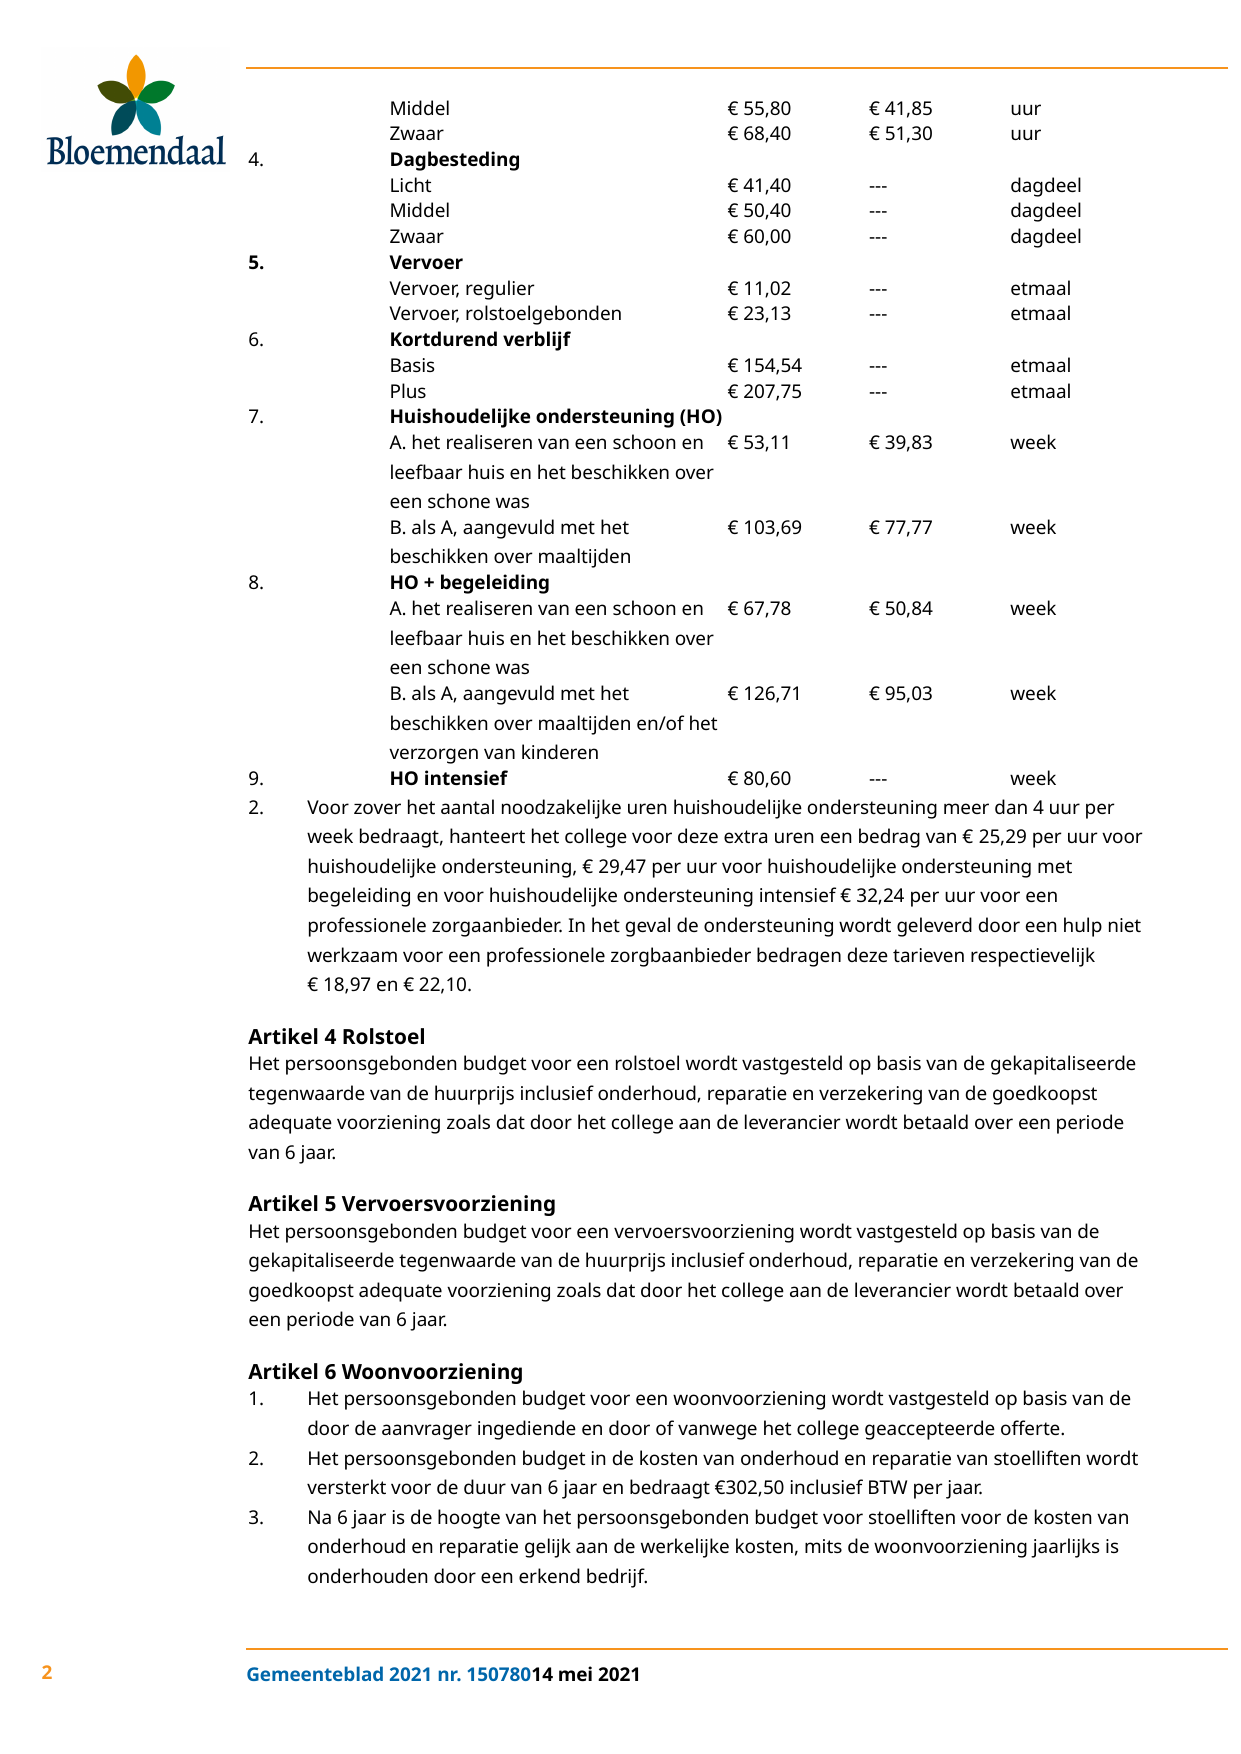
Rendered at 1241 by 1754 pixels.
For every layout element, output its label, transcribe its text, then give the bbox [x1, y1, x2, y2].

table_cell --- [869, 301, 1010, 326]
table_cell € 55,80 [728, 95, 869, 121]
table_cell week [1010, 595, 1152, 680]
table_cell € 50,84 [869, 595, 1010, 680]
table_cell B. als A, aangevuld met het beschikken over maaltijden [389, 514, 727, 569]
table_cell [728, 570, 869, 595]
table_cell week [1010, 429, 1152, 514]
table_cell € 154,54 [728, 352, 869, 378]
table_cell dagdeel [1010, 198, 1152, 223]
text Artikel 4 Rolstoel [248, 1022, 1152, 1050]
table_cell 7. [248, 404, 389, 429]
table_cell € 51,30 [869, 121, 1010, 146]
table_cell € 80,60 [728, 765, 869, 791]
table_cell [869, 326, 1010, 352]
table_cell week [1010, 514, 1152, 569]
text Artikel 6 Woonvoorziening [248, 1357, 1152, 1386]
table_cell 6. [248, 326, 389, 352]
table_cell etmaal [1010, 301, 1152, 326]
table_cell € 11,02 [728, 275, 869, 301]
table_cell Plus [389, 378, 727, 403]
table_cell [248, 224, 389, 249]
table_cell Vervoer [389, 249, 727, 275]
table_cell --- [869, 198, 1010, 223]
text Het persoonsgebonden budget voor een rolstoel wordt vastgesteld op basis van de gekapitaliseerde tegenwaarde van de huurprijs inclusief onderhoud, reparatie en verzekering van de goedkoopst adequate voorziening zoals dat door het college aan de leverancier wordt betaald over een periode van 6 jaar. [248, 1050, 1152, 1165]
table_cell € 67,78 [728, 595, 869, 680]
table_cell --- [869, 352, 1010, 378]
table_cell [248, 275, 389, 301]
table_cell Licht [389, 172, 727, 198]
table_cell 4. [248, 146, 389, 172]
table_cell [248, 121, 389, 146]
table_cell Dagbesteding [389, 146, 727, 172]
table_cell € 23,13 [728, 301, 869, 326]
table_cell week [1010, 765, 1152, 791]
list Voor zover het aantal noodzakelijke uren huishoudelijke ondersteuning meer dan 4 uur per week bedraagt, hanteert het college voor deze extra uren een bedrag van € 25,29 per uur voor huishoudelijke ondersteuning, € 29,47 per uur voor huishoudelijke ondersteuning met begeleiding en voor huishoudelijke ondersteuning intensief € 32,24 per uur voor een professionele zorgaanbieder. In het geval de ondersteuning wordt geleverd door een hulp niet werkzaam voor een professionele zorgbaanbieder bedragen deze tarieven respectievelijk € 18,97 en € 22,10. [248, 794, 1152, 997]
table_cell € 207,75 [728, 378, 869, 403]
table_cell [248, 172, 389, 198]
table_cell € 77,77 [869, 514, 1010, 569]
table_cell € 60,00 [728, 224, 869, 249]
table_cell [248, 95, 389, 121]
table_cell [248, 514, 389, 569]
table_cell dagdeel [1010, 172, 1152, 198]
table_cell --- [869, 224, 1010, 249]
table_cell dagdeel [1010, 224, 1152, 249]
table_cell A. het realiseren van een schoon en leefbaar huis en het beschikken over een schone was [389, 595, 727, 680]
table_cell uur [1010, 95, 1152, 121]
table_cell HO intensief [389, 765, 727, 791]
table_cell € 126,71 [728, 680, 869, 765]
table_cell [869, 146, 1010, 172]
table_cell etmaal [1010, 352, 1152, 378]
text Artikel 5 Vervoersvoorziening [248, 1189, 1152, 1218]
table_cell [728, 326, 869, 352]
table_cell Middel [389, 198, 727, 223]
table_cell [728, 249, 869, 275]
table_cell [248, 680, 389, 765]
table_cell --- [869, 378, 1010, 403]
table_cell [869, 570, 1010, 595]
table_cell € 41,40 [728, 172, 869, 198]
table_cell B. als A, aangevuld met het beschikken over maaltijden en/of het verzorgen van kinderen [389, 680, 727, 765]
table_cell uur [1010, 121, 1152, 146]
table_cell [1010, 570, 1152, 595]
table_cell week [1010, 680, 1152, 765]
table_cell [869, 404, 1010, 429]
table_cell Basis [389, 352, 727, 378]
table_cell HO + begeleiding [389, 570, 727, 595]
table_cell [1010, 404, 1152, 429]
table_cell etmaal [1010, 275, 1152, 301]
table_cell 9. [248, 765, 389, 791]
table_cell Middel [389, 95, 727, 121]
table_cell € 68,40 [728, 121, 869, 146]
table_cell Zwaar [389, 121, 727, 146]
table_cell [1010, 249, 1152, 275]
table_cell Huishoudelijke ondersteuning (HO) [389, 404, 727, 429]
picture [41, 47, 231, 172]
table_cell 8. [248, 570, 389, 595]
table_cell Kortdurend verblijf [389, 326, 727, 352]
list Na 6 jaar is de hoogte van het persoonsgebonden budget voor stoelliften voor de kosten van onderhoud en reparatie gelijk aan de werkelijke kosten, mits de woonvoorziening jaarlijks is onderhouden door een erkend bedrijf. [248, 1504, 1152, 1589]
table_cell € 41,85 [869, 95, 1010, 121]
table_cell Vervoer, rolstoelgebonden [389, 301, 727, 326]
table_cell --- [869, 275, 1010, 301]
table_cell [248, 378, 389, 403]
table_cell --- [869, 765, 1010, 791]
table_cell [248, 198, 389, 223]
table_cell [728, 146, 869, 172]
table_cell 5. [248, 249, 389, 275]
list Het persoonsgebonden budget in de kosten van onderhoud en reparatie van stoelliften wordt versterkt voor de duur van 6 jaar en bedraagt €302,50 inclusief BTW per jaar. [248, 1445, 1152, 1500]
list Het persoonsgebonden budget voor een woonvoorziening wordt vastgesteld op basis van de door de aanvrager ingediende en door of vanwege het college geaccepteerde offerte. [248, 1386, 1152, 1441]
table_cell etmaal [1010, 378, 1152, 403]
table_cell [248, 352, 389, 378]
table_cell € 103,69 [728, 514, 869, 569]
table_cell [1010, 326, 1152, 352]
table_cell Vervoer, regulier [389, 275, 727, 301]
table_cell [1010, 146, 1152, 172]
table_cell A. het realiseren van een schoon en leefbaar huis en het beschikken over een schone was [389, 429, 727, 514]
table_cell Zwaar [389, 224, 727, 249]
table_cell € 50,40 [728, 198, 869, 223]
table_cell --- [869, 172, 1010, 198]
table_cell € 95,03 [869, 680, 1010, 765]
table_cell [248, 595, 389, 680]
table_cell € 39,83 [869, 429, 1010, 514]
text Het persoonsgebonden budget voor een vervoersvoorziening wordt vastgesteld op basis van de gekapitaliseerde tegenwaarde van de huurprijs inclusief onderhoud, reparatie en verzekering van de goedkoopst adequate voorziening zoals dat door het college aan de leverancier wordt betaald over een periode van 6 jaar. [248, 1218, 1152, 1332]
table_cell € 53,11 [728, 429, 869, 514]
table_cell [248, 429, 389, 514]
table_cell [728, 404, 869, 429]
table_cell [869, 249, 1010, 275]
table_cell [248, 301, 389, 326]
